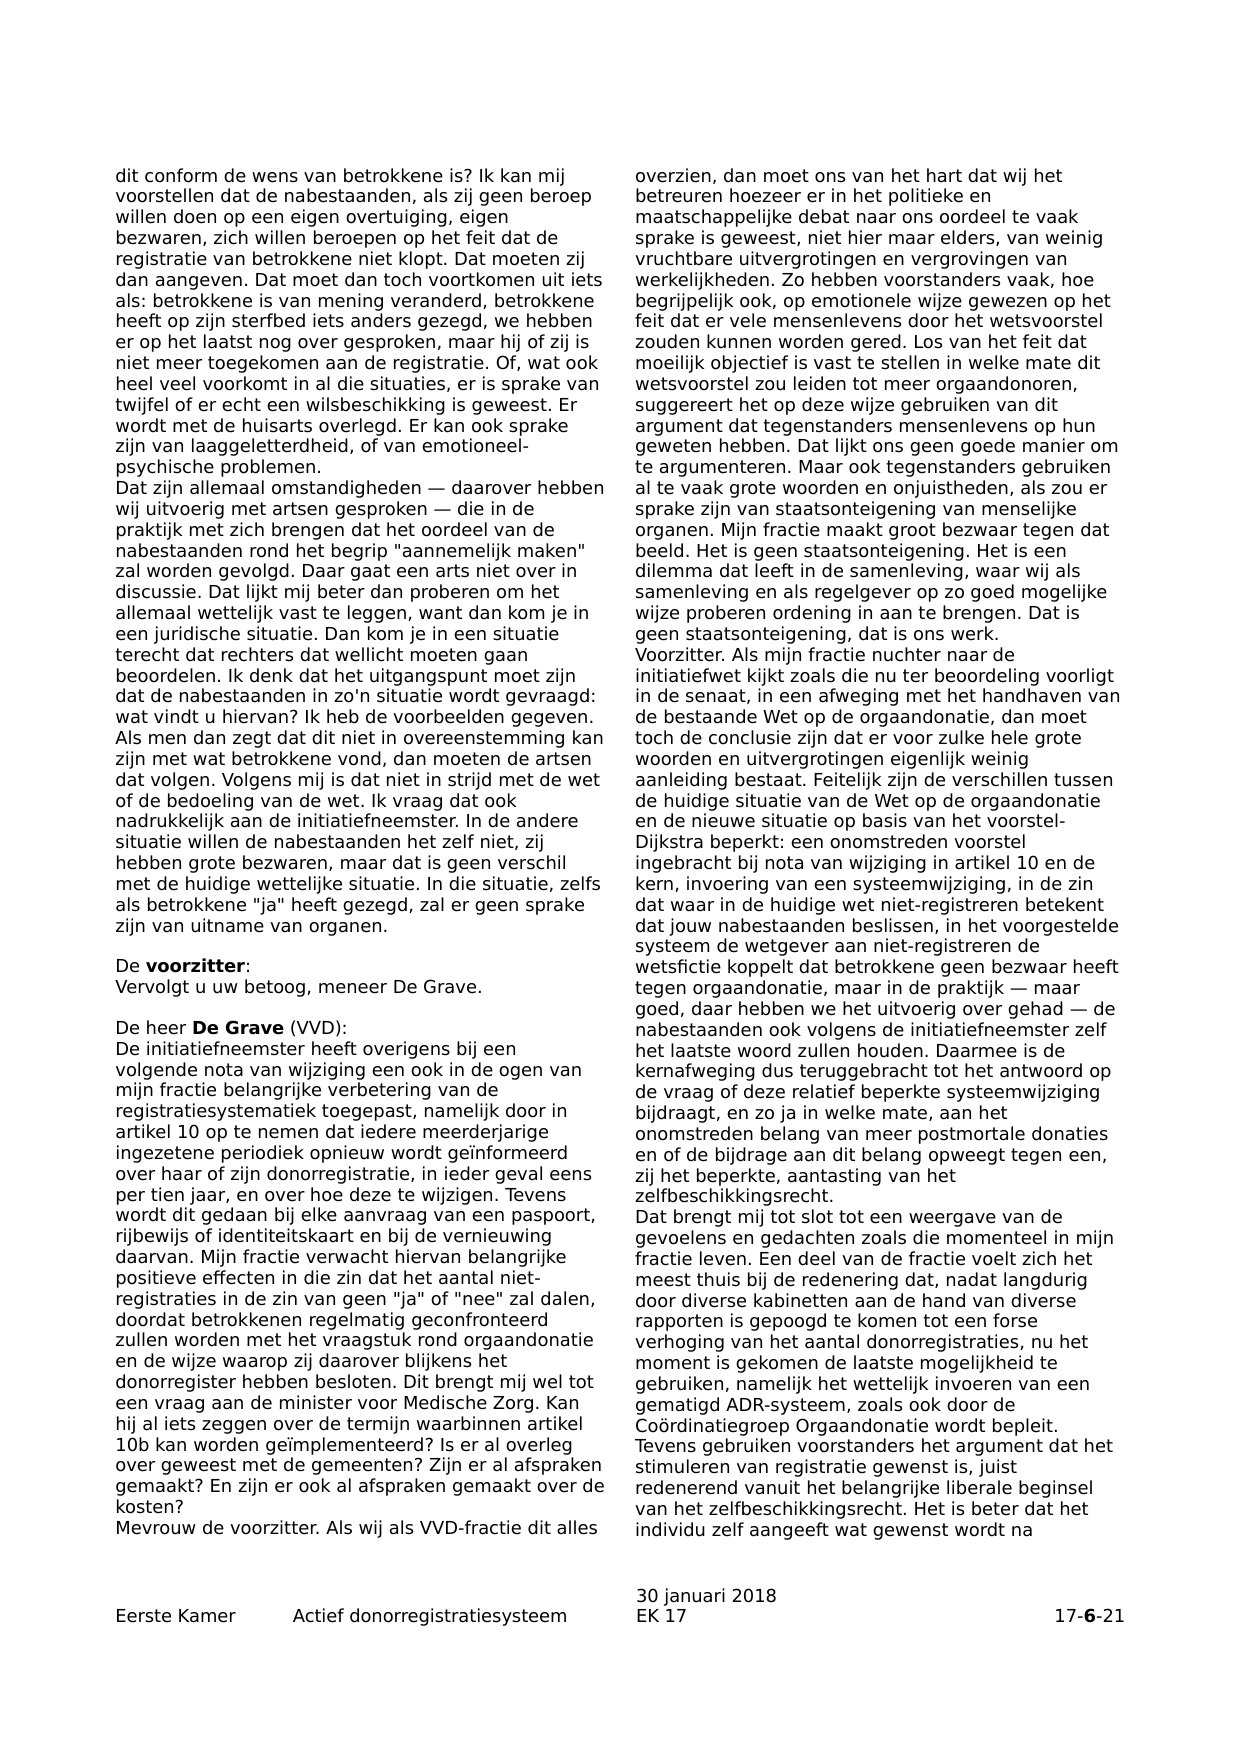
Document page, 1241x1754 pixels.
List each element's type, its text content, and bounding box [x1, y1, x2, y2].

text De initiatiefneemster heeft overigens bij een volgende nota van wijziging een ook in de ogen van mijn fractie belangrijke verbetering van de registratiesystematiek toegepast, namelijk door in artikel 10 op te nemen dat iedere meerderjarige ingezetene periodiek opnieuw wordt geïnformeerd over haar of zijn donorregistratie, in ieder geval eens per tien jaar, en over hoe deze te wijzigen. Tevens wordt dit gedaan bij elke aanvraag van een paspoort, rijbewijs of identiteitskaart en bij de vernieuwing daarvan. Mijn fractie verwacht hiervan belangrijke positieve effecten in die zin dat het aantal niet-registraties in de zin van geen "ja" of "nee" zal dalen, doordat betrokkenen regelmatig geconfronteerd zullen worden met het vraagstuk rond orgaandonatie en de wijze waarop zij daarover blijkens het donorregister hebben besloten. Dit brengt mij wel tot een vraag aan de minister voor Medische Zorg. Kan hij al iets zeggen over de termijn waarbinnen artikel 10b kan worden geïmplementeerd? Is er al overleg over geweest met de gemeenten? Zijn er al afspraken gemaakt? En zijn er ook al afspraken gemaakt over de kosten? [115, 1038, 605, 1518]
text overzien, dan moet ons van het hart dat wij het betreuren hoezeer er in het politieke en maatschappelijke debat naar ons oordeel te vaak sprake is geweest, niet hier maar elders, van weinig vruchtbare uitvergrotingen en vergrovingen van werkelijkheden. Zo hebben voorstanders vaak, hoe begrijpelijk ook, op emotionele wijze gewezen op het feit dat er vele mensenlevens door het wetsvoorstel zouden kunnen worden gered. Los van het feit dat moeilijk objectief is vast te stellen in welke mate dit wetsvoorstel zou leiden tot meer orgaandonoren, suggereert het op deze wijze gebruiken van dit argument dat tegenstanders mensenlevens op hun geweten hebben. Dat lijkt ons geen goede manier om te argumenteren. Maar ook tegenstanders gebruiken al te vaak grote woorden en onjuistheden, als zou er sprake zijn van staatsonteigening van menselijke organen. Mijn fractie maakt groot bezwaar tegen dat beeld. Het is geen staatsonteigening. Het is een dilemma dat leeft in de samenleving, waar wij als samenleving en als regelgever op zo goed mogelijke wijze proberen ordening in aan te brengen. Dat is geen staatsonteigening, dat is ons werk. [635, 165, 1125, 644]
text Mevrouw de voorzitter. Als wij als VVD-fractie dit alles [115, 1518, 605, 1538]
text De voorzitter: [115, 956, 605, 977]
text dit conform de wens van betrokkene is? Ik kan mij voorstellen dat de nabestaanden, als zij geen beroep willen doen op een eigen overtuiging, eigen bezwaren, zich willen beroepen op het feit dat de registratie van betrokkene niet klopt. Dat moeten zij dan aangeven. Dat moet dan toch voortkomen uit iets als: betrokkene is van mening veranderd, betrokkene heeft op zijn sterfbed iets anders gezegd, we hebben er op het laatst nog over gesproken, maar hij of zij is niet meer toegekomen aan de registratie. Of, wat ook heel veel voorkomt in al die situaties, er is sprake van twijfel of er echt een wilsbeschikking is geweest. Er wordt met de huisarts overlegd. Er kan ook sprake zijn van laaggeletterdheid, of van emotioneel-psychische problemen. [115, 165, 605, 478]
text Dat brengt mij tot slot tot een weergave van de gevoelens en gedachten zoals die momenteel in mijn fractie leven. Een deel van de fractie voelt zich het meest thuis bij de redenering dat, nadat langdurig door diverse kabinetten aan de hand van diverse rapporten is gepoogd te komen tot een forse verhoging van het aantal donorregistraties, nu het moment is gekomen de laatste mogelijkheid te gebruiken, namelijk het wettelijk invoeren van een gematigd ADR-systeem, zoals ook door de Coördinatiegroep Orgaandonatie wordt bepleit. Tevens gebruiken voorstanders het argument dat het stimuleren van registratie gewenst is, juist redenerend vanuit het belangrijke liberale beginsel van het zelfbeschikkingsrecht. Het is beter dat het individu zelf aangeeft wat gewenst wordt na [635, 1207, 1125, 1540]
text Vervolgt u uw betoog, meneer De Grave. [115, 977, 605, 998]
text Voorzitter. Als mijn fractie nuchter naar de initiatiefwet kijkt zoals die nu ter beoordeling voorligt in de senaat, in een afweging met het handhaven van de bestaande Wet op de orgaandonatie, dan moet toch de conclusie zijn dat er voor zulke hele grote woorden en uitvergrotingen eigenlijk weinig aanleiding bestaat. Feitelijk zijn de verschillen tussen de huidige situatie van de Wet op de orgaandonatie en de nieuwe situatie op basis van het voorstel-Dijkstra beperkt: een onomstreden voorstel ingebracht bij nota van wijziging in artikel 10 en de kern, invoering van een systeemwijziging, in de zin dat waar in de huidige wet niet-registreren betekent dat jouw nabestaanden beslissen, in het voorgestelde systeem de wetgever aan niet-registreren de wetsfictie koppelt dat betrokkene geen bezwaar heeft tegen orgaandonatie, maar in de praktijk — maar goed, daar hebben we het uitvoerig over gehad — de nabestaanden ook volgens de initiatiefneemster zelf het laatste woord zullen houden. Daarmee is de kernafweging dus teruggebracht tot het antwoord op de vraag of deze relatief beperkte systeemwijziging bijdraagt, en zo ja in welke mate, aan het onomstreden belang van meer postmortale donaties en of de bijdrage aan dit belang opweegt tegen een, zij het beperkte, aantasting van het zelfbeschikkingsrecht. [635, 644, 1125, 1207]
text Dat zijn allemaal omstandigheden — daarover hebben wij uitvoerig met artsen gesproken — die in de praktijk met zich brengen dat het oordeel van de nabestaanden rond het begrip "aannemelijk maken" zal worden gevolgd. Daar gaat een arts niet over in discussie. Dat lijkt mij beter dan proberen om het allemaal wettelijk vast te leggen, want dan kom je in een juridische situatie. Dan kom je in een situatie terecht dat rechters dat wellicht moeten gaan beoordelen. Ik denk dat het uitgangspunt moet zijn dat de nabestaanden in zo'n situatie wordt gevraagd: wat vindt u hiervan? Ik heb de voorbeelden gegeven. Als men dan zegt dat dit niet in overeenstemming kan zijn met wat betrokkene vond, dan moeten de artsen dat volgen. Volgens mij is dat niet in strijd met de wet of de bedoeling van de wet. Ik vraag dat ook nadrukkelijk aan de initiatiefneemster. In de andere situatie willen de nabestaanden het zelf niet, zij hebben grote bezwaren, maar dat is geen verschil met de huidige wettelijke situatie. In die situatie, zelfs als betrokkene "ja" heeft gezegd, zal er geen sprake zijn van uitname van organen. [115, 478, 605, 936]
text De heer De Grave (VVD): [115, 1018, 605, 1038]
